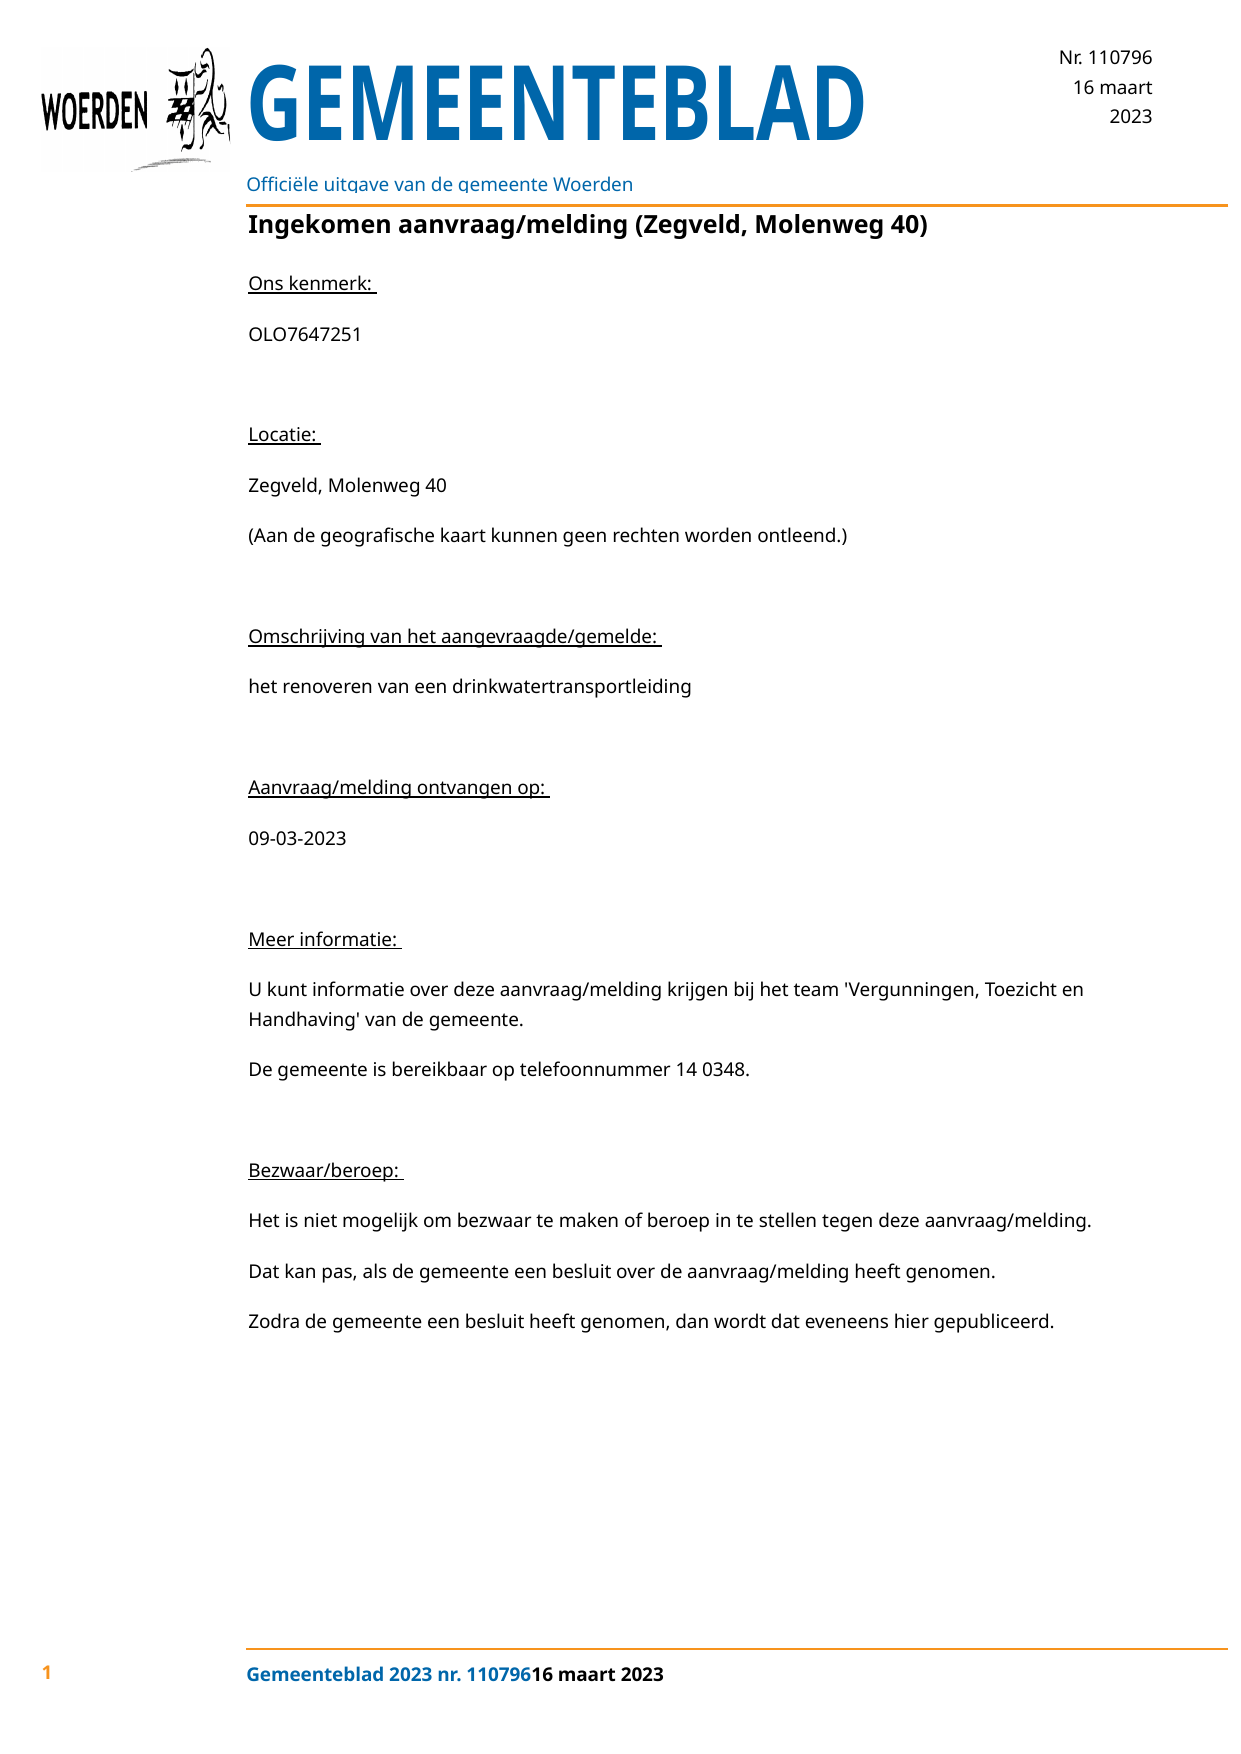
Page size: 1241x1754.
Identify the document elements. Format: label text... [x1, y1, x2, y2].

text Ingekomen aanvraag/melding (Zegveld, Molenweg 40) [248, 207, 1152, 241]
text Zegveld, Molenweg 40 [248, 472, 1152, 498]
text (Aan de geografische kaart kunnen geen rechten worden ontleend.) [248, 522, 1152, 548]
text Bezwaar/beroep: [248, 1157, 1152, 1183]
text Dat kan pas, als de gemeente een besluit over de aanvraag/melding heeft genomen. [248, 1258, 1152, 1283]
text De gemeente is bereikbaar op telefoonnummer 14 0348. [248, 1056, 1152, 1082]
text OLO7647251 [248, 321, 1152, 346]
text Locatie: [248, 422, 1152, 447]
text Ons kenmerk: [248, 270, 1152, 296]
text Zodra de gemeente een besluit heeft genomen, dan wordt dat eveneens hier gepubliceerd. [248, 1308, 1152, 1334]
text Omschrijving van het aangevraagde/gemelde: [248, 623, 1152, 649]
text Meer informatie: [248, 926, 1152, 951]
text Aanvraag/melding ontvangen op: [248, 774, 1152, 800]
text Het is niet mogelijk om bezwaar te maken of beroep in te stellen tegen deze aanvraag/melding. [248, 1207, 1152, 1233]
picture [41, 47, 231, 172]
text 09-03-2023 [248, 825, 1152, 851]
text het renoveren van een drinkwatertransportleiding [248, 674, 1152, 699]
text U kunt informatie over deze aanvraag/melding krijgen bij het team 'Vergunningen, Toezicht en Handhaving' van de gemeente. [248, 976, 1152, 1031]
